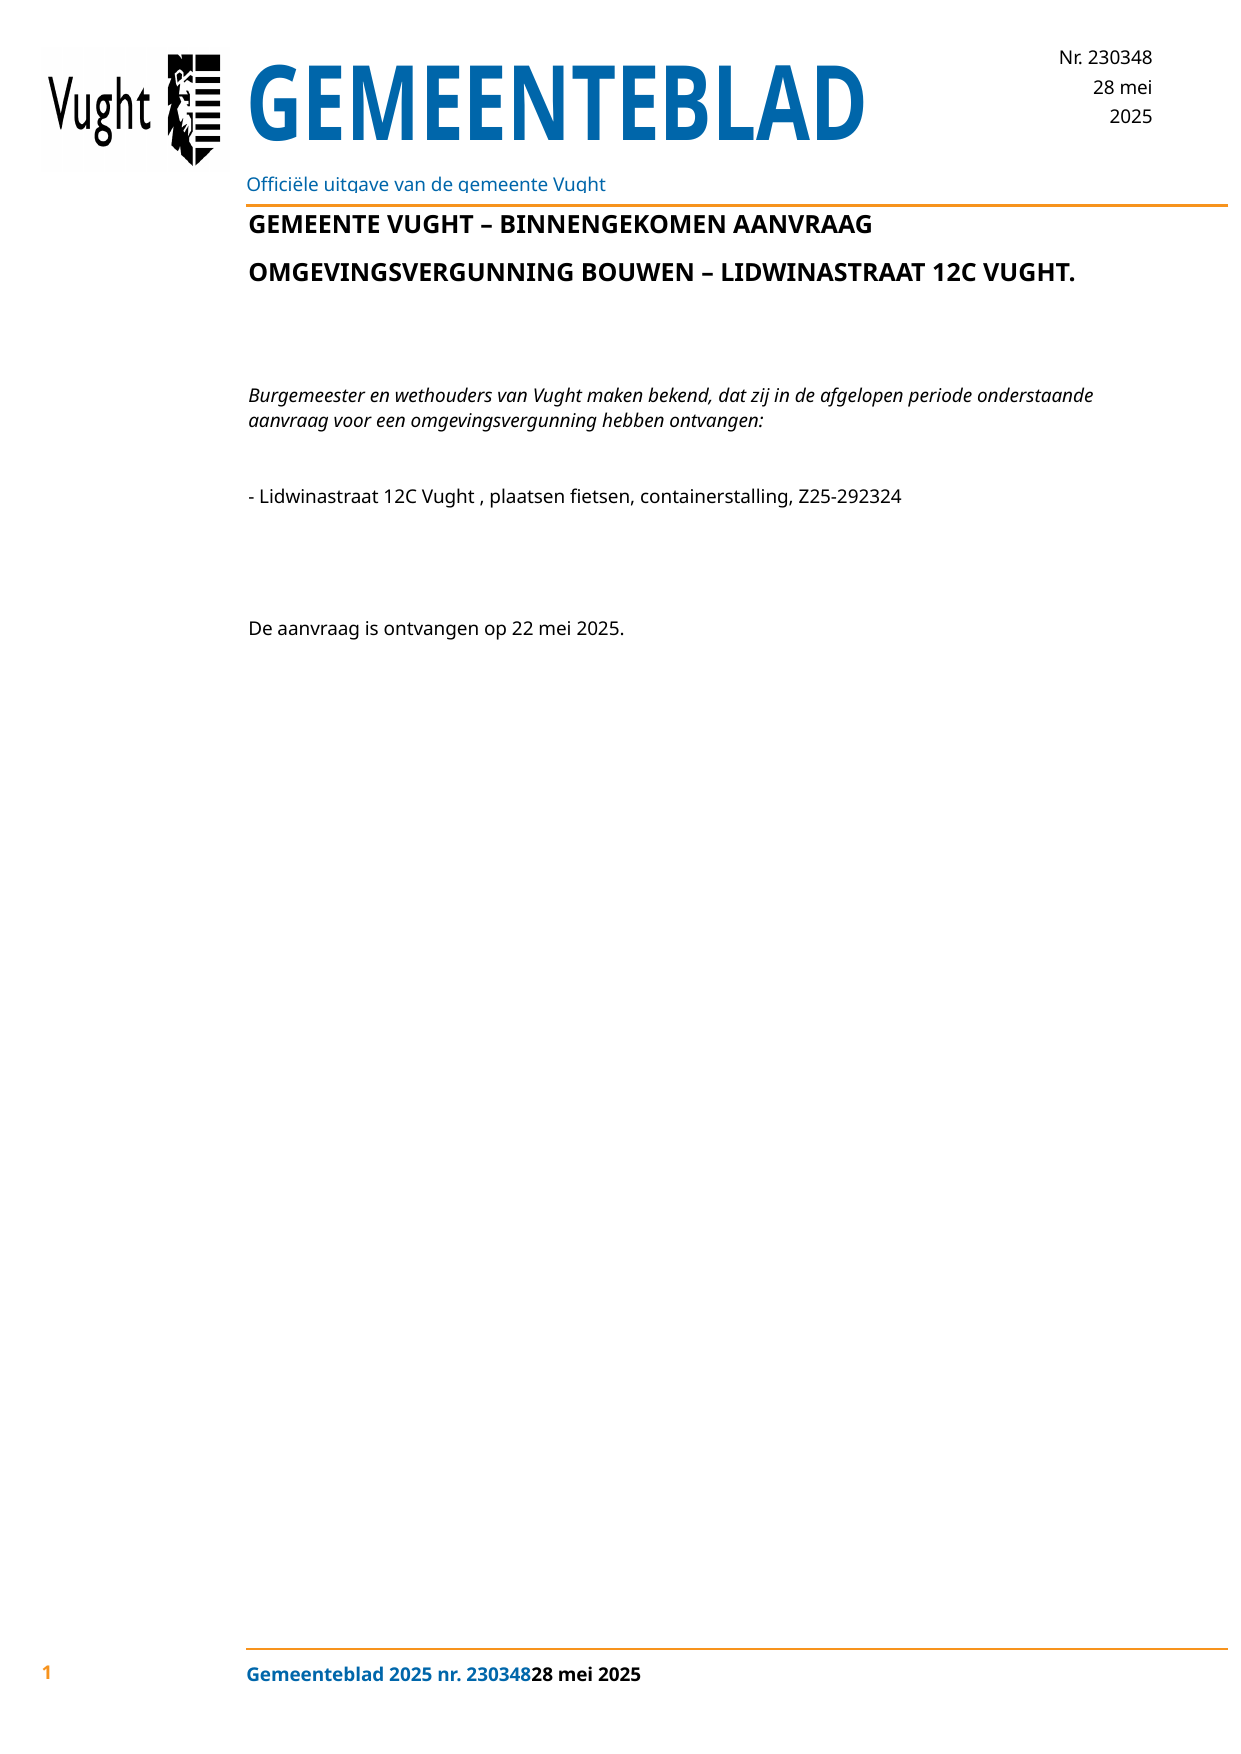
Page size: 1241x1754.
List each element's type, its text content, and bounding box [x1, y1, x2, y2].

text De aanvraag is ontvangen op 22 mei 2025. [248, 615, 1152, 641]
text - Lidwinastraat 12C Vught , plaatsen fietsen, containerstalling, Z25-292324 [248, 484, 1152, 509]
text GEMEENTE VUGHT – BINNENGEKOMEN AANVRAAG OMGEVINGSVERGUNNING BOUWEN – LIDWINASTRAAT 12C VUGHT. [248, 207, 1152, 288]
text Burgemeester en wethouders van Vught maken bekend, dat zij in de afgelopen periode onderstaande aanvraag voor een omgevingsvergunning hebben ontvangen: [248, 382, 1152, 433]
picture [41, 47, 231, 172]
